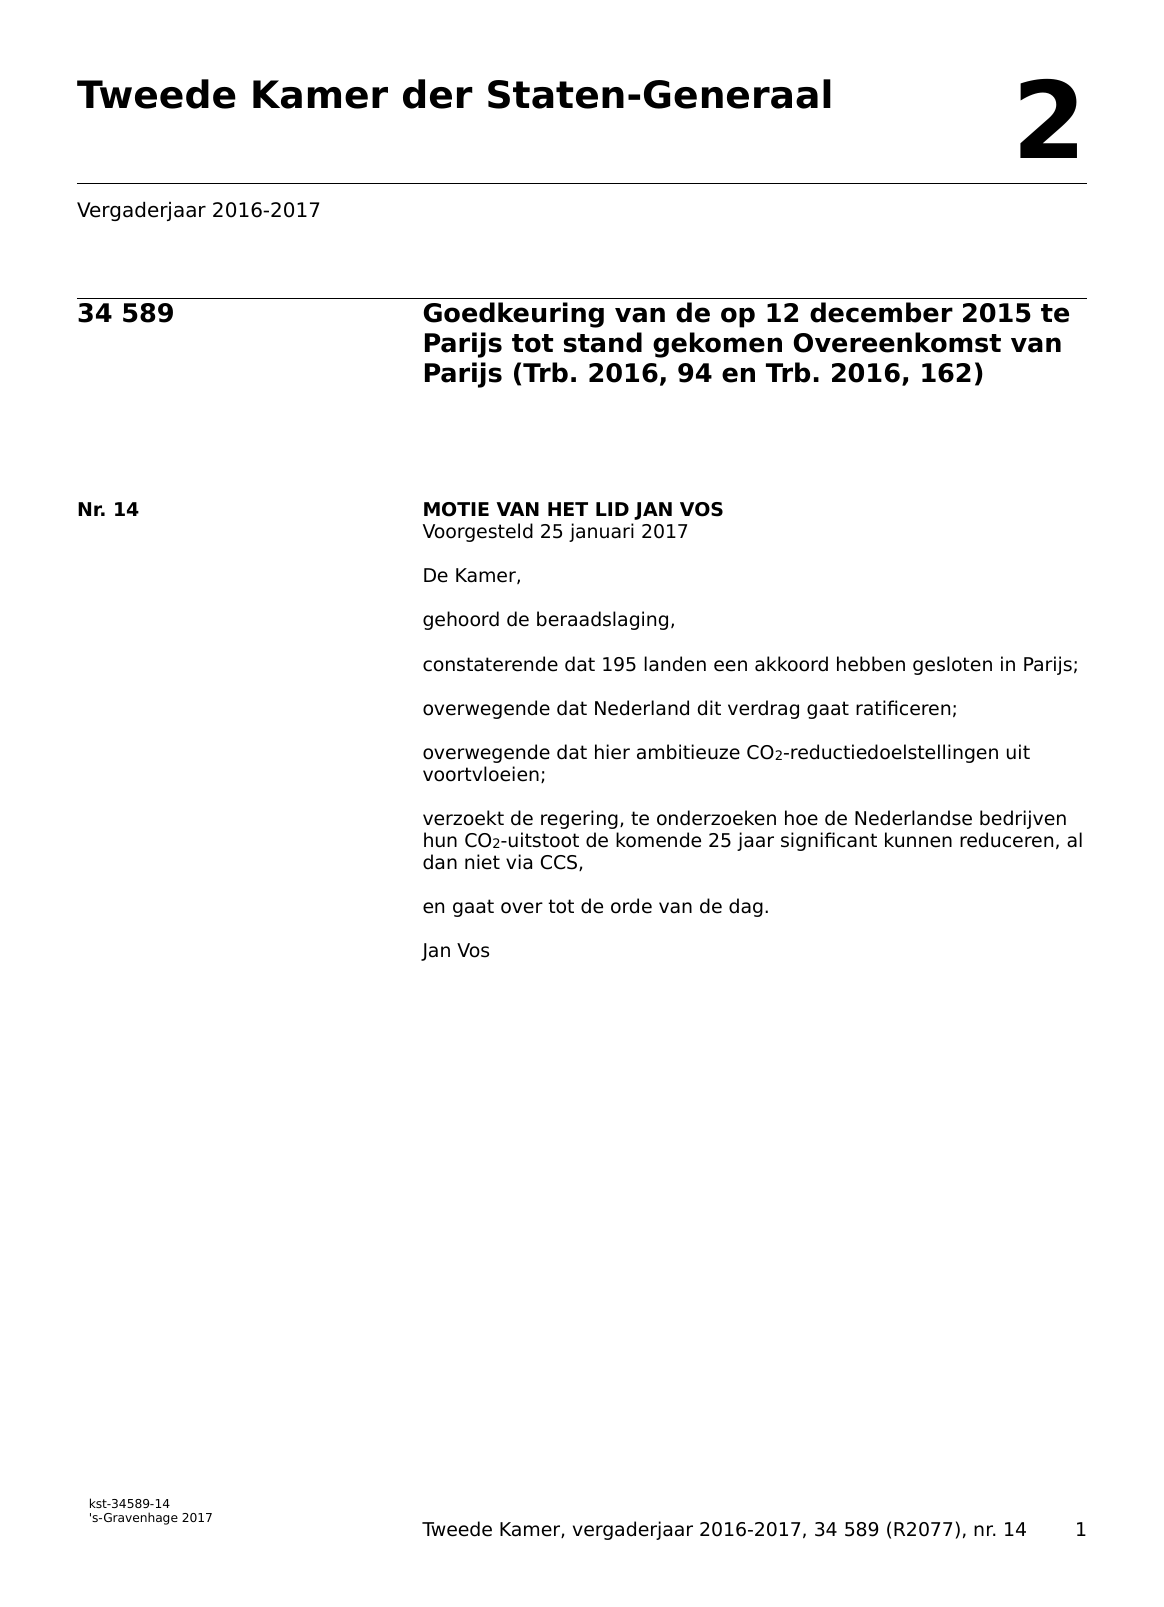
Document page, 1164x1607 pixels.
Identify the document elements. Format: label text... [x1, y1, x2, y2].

text De Kamer, [422, 565, 1087, 587]
table_header 2 [886, 59, 1087, 183]
subtitle 34 589 Goedkeuring van de op 12 december 2015 te Parijs tot stand gekomen Overeenkomst van Parijs (Trb. 2016, 94 en Trb. 2016, 162) [77, 299, 1087, 388]
table_header Tweede Kamer der Staten-Generaal [77, 59, 886, 183]
text verzoekt de regering, te onderzoeken hoe de Nederlandse bedrijven hun CO2-uitstoot de komende 25 jaar significant kunnen reduceren, al dan niet via CCS, [422, 808, 1087, 874]
text 's-Gravenhage 2017 [88, 1511, 323, 1525]
text Jan Vos [422, 940, 1087, 962]
text Voorgesteld 25 januari 2017 [422, 521, 1087, 543]
subtitle Nr. 14 MOTIE VAN HET LID JAN VOS [77, 499, 1087, 521]
text overwegende dat hier ambitieuze CO2-reductiedoelstellingen uit voortvloeien; [422, 742, 1087, 786]
text constaterende dat 195 landen een akkoord hebben gesloten in Parijs; [422, 653, 1087, 676]
text kst-34589-14 [88, 1497, 323, 1511]
table_cell Vergaderjaar 2016-2017 [77, 184, 1087, 298]
text overwegende dat Nederland dit verdrag gaat ratificeren; [422, 698, 1087, 720]
text en gaat over tot de orde van de dag. [422, 896, 1087, 918]
text gehoord de beraadslaging, [422, 609, 1087, 631]
